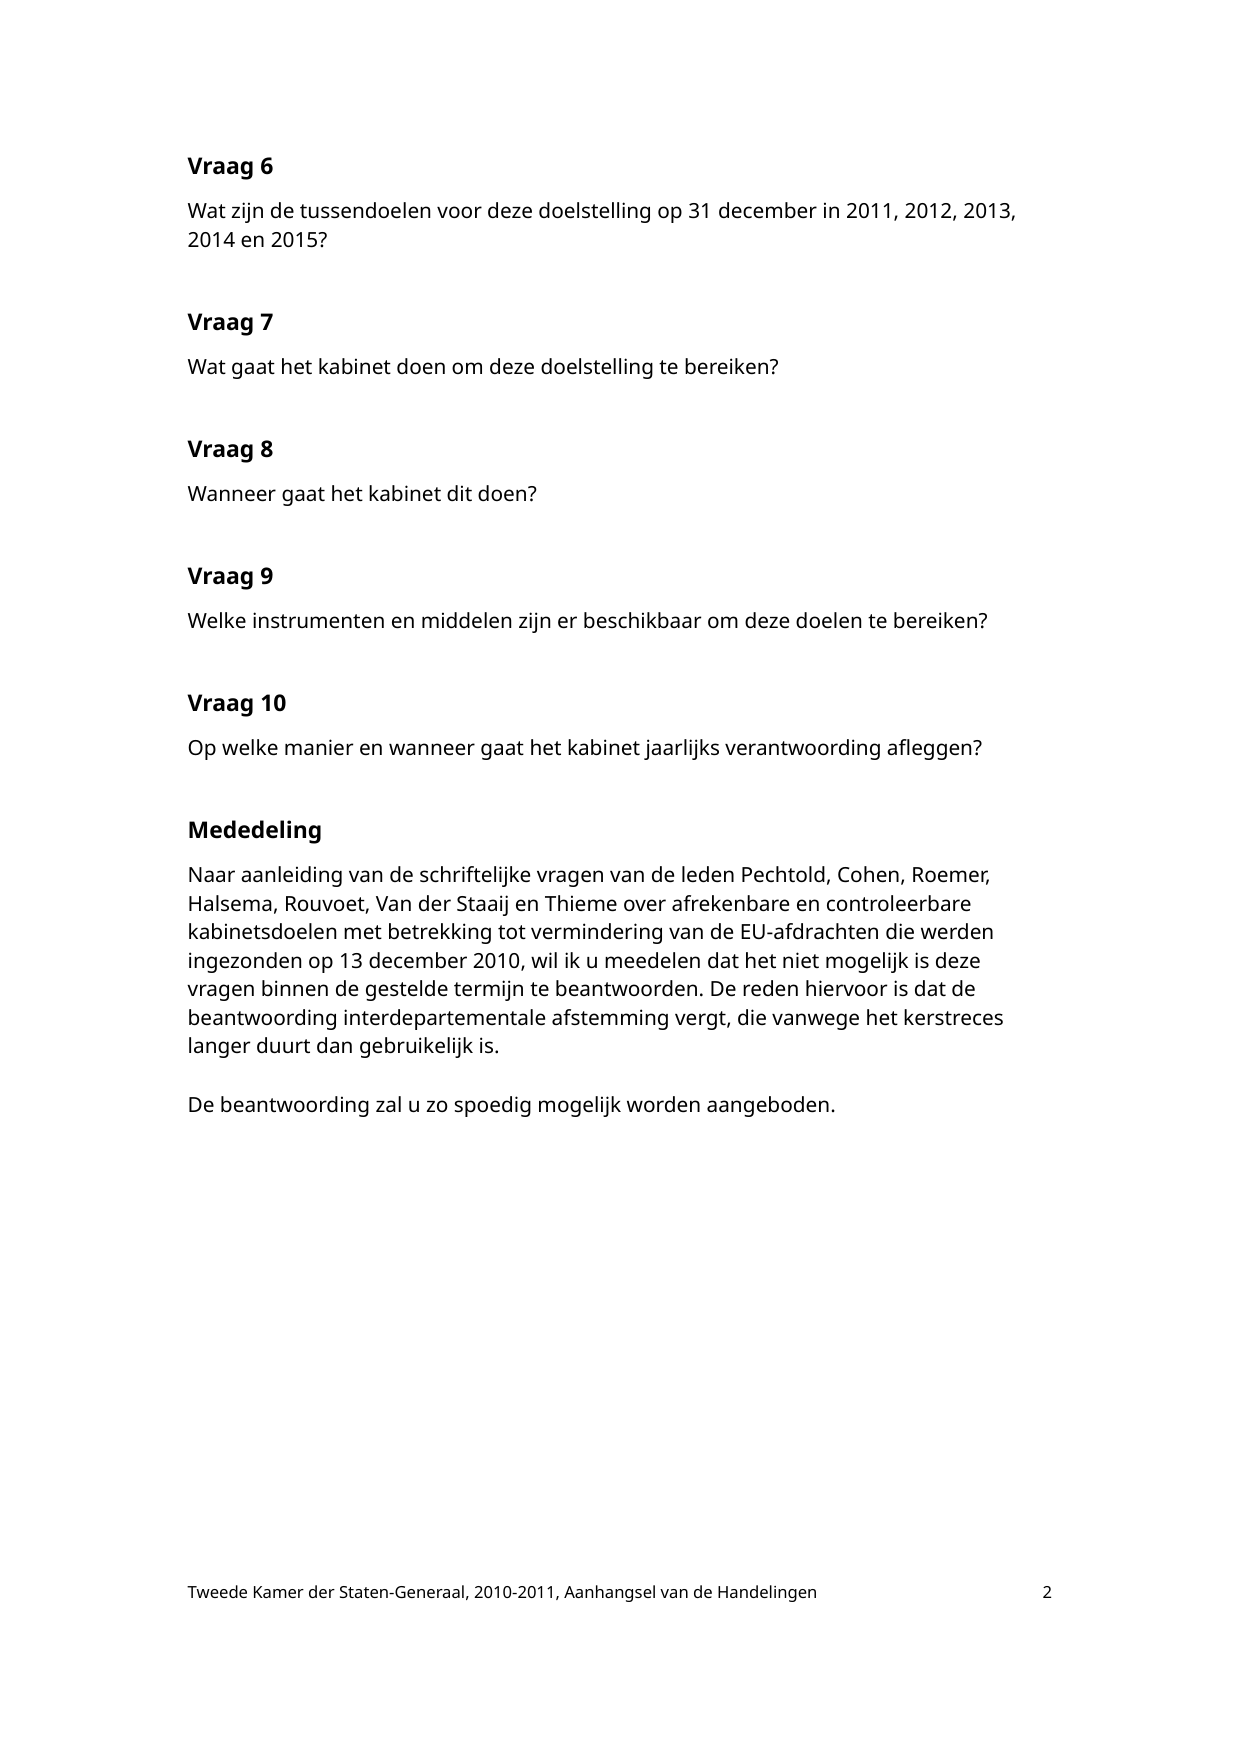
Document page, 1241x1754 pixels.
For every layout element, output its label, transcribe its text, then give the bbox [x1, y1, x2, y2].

subtitle Vraag 6 [187, 150, 1053, 181]
text De beantwoording zal u zo spoedig mogelijk worden aangeboden. [187, 1090, 1053, 1118]
subtitle Vraag 9 [187, 560, 1053, 591]
text Wanneer gaat het kabinet dit doen? [187, 479, 1053, 507]
text Wat gaat het kabinet doen om deze doelstelling te bereiken? [187, 352, 1053, 380]
text Naar aanleiding van de schriftelijke vragen van de leden Pechtold, Cohen, Roemer, Halsema, Rouvoet, Van der Staaij en Thieme over afrekenbare en controleerbare kabinetsdoelen met betrekking tot vermindering van de EU-afdrachten die werden ingezonden op 13 december 2010, wil ik u meedelen dat het niet mogelijk is deze vragen binnen de gestelde termijn te beantwoorden. De reden hiervoor is dat de beantwoording interdepartementale afstemming vergt, die vanwege het kerstreces langer duurt dan gebruikelijk is. [187, 861, 1053, 1060]
subtitle Vraag 8 [187, 433, 1053, 464]
text Wat zijn de tussendoelen voor deze doelstelling op 31 december in 2011, 2012, 2013, 2014 en 2015? [187, 196, 1053, 253]
subtitle Mededeling [187, 814, 1053, 846]
text Op welke manier en wanneer gaat het kabinet jaarlijks verantwoording afleggen? [187, 733, 1053, 762]
text Welke instrumenten en middelen zijn er beschikbaar om deze doelen te bereiken? [187, 606, 1053, 635]
subtitle Vraag 7 [187, 306, 1053, 337]
subtitle Vraag 10 [187, 687, 1053, 718]
